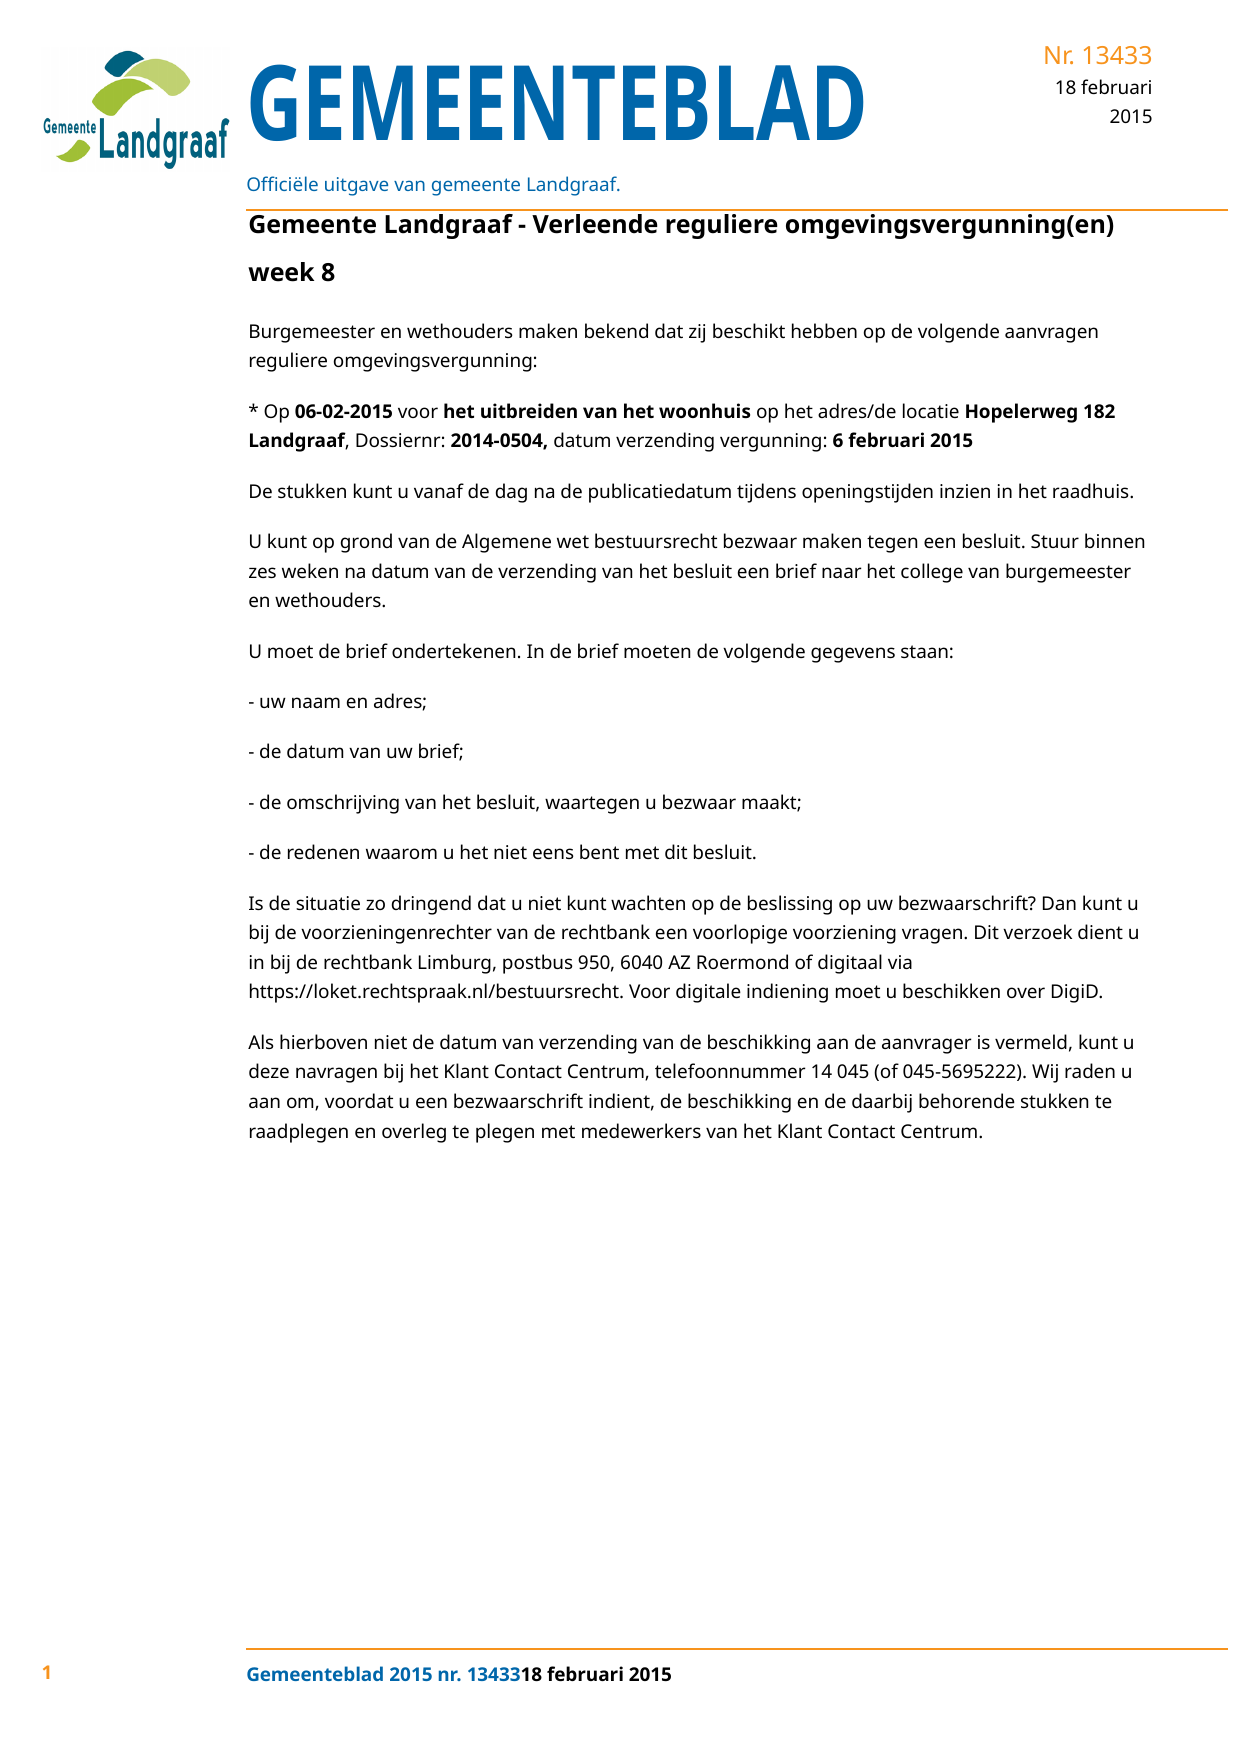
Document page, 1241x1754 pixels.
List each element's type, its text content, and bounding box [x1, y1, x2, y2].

picture [41, 47, 231, 172]
text U kunt op grond van de Algemene wet bestuursrecht bezwaar maken tegen een besluit. Stuur binnen zes weken na datum van de verzending van het besluit een brief naar het college van burgemeester en wethouders. [248, 528, 1152, 613]
text U moet de brief ondertekenen. In de brief moeten de volgende gegevens staan: [248, 638, 1152, 664]
text Gemeente Landgraaf - Verleende reguliere omgevingsvergunning(en) week 8 [248, 211, 1152, 288]
text - de datum van uw brief; [248, 739, 1152, 764]
text - uw naam en adres; [248, 688, 1152, 714]
text Is de situatie zo dringend dat u niet kunt wachten op de beslissing op uw bezwaarschrift? Dan kunt u bij de voorzieningenrechter van de rechtbank een voorlopige voorziening vragen. Dit verzoek dient u in bij de rechtbank Limburg, postbus 950, 6040 AZ Roermond of digitaal via https://loket.rechtspraak.nl/bestuursrecht. Voor digitale indiening moet u beschikken over DigiD. [248, 890, 1152, 1004]
text Als hierboven niet de datum van verzending van de beschikking aan de aanvrager is vermeld, kunt u deze navragen bij het Klant Contact Centrum, telefoonnummer 14 045 (of 045-5695222). Wij raden u aan om, voordat u een bezwaarschrift indient, de beschikking en de daarbij behorende stukken te raadplegen en overleg te plegen met medewerkers van het Klant Contact Centrum. [248, 1029, 1152, 1144]
text - de redenen waarom u het niet eens bent met dit besluit. [248, 839, 1152, 865]
text De stukken kunt u vanaf de dag na de publicatiedatum tijdens openingstijden inzien in het raadhuis. [248, 478, 1152, 504]
text - de omschrijving van het besluit, waartegen u bezwaar maakt; [248, 789, 1152, 815]
text Burgemeester en wethouders maken bekend dat zij beschikt hebben op de volgende aanvragen reguliere omgevingsvergunning: [248, 318, 1152, 373]
text * Op 06-02-2015 voor het uitbreiden van het woonhuis op het adres/de locatie Hopelerweg 182 Landgraaf, Dossiernr: 2014-0504, datum verzending vergunning: 6 februari 2015 [248, 398, 1152, 453]
